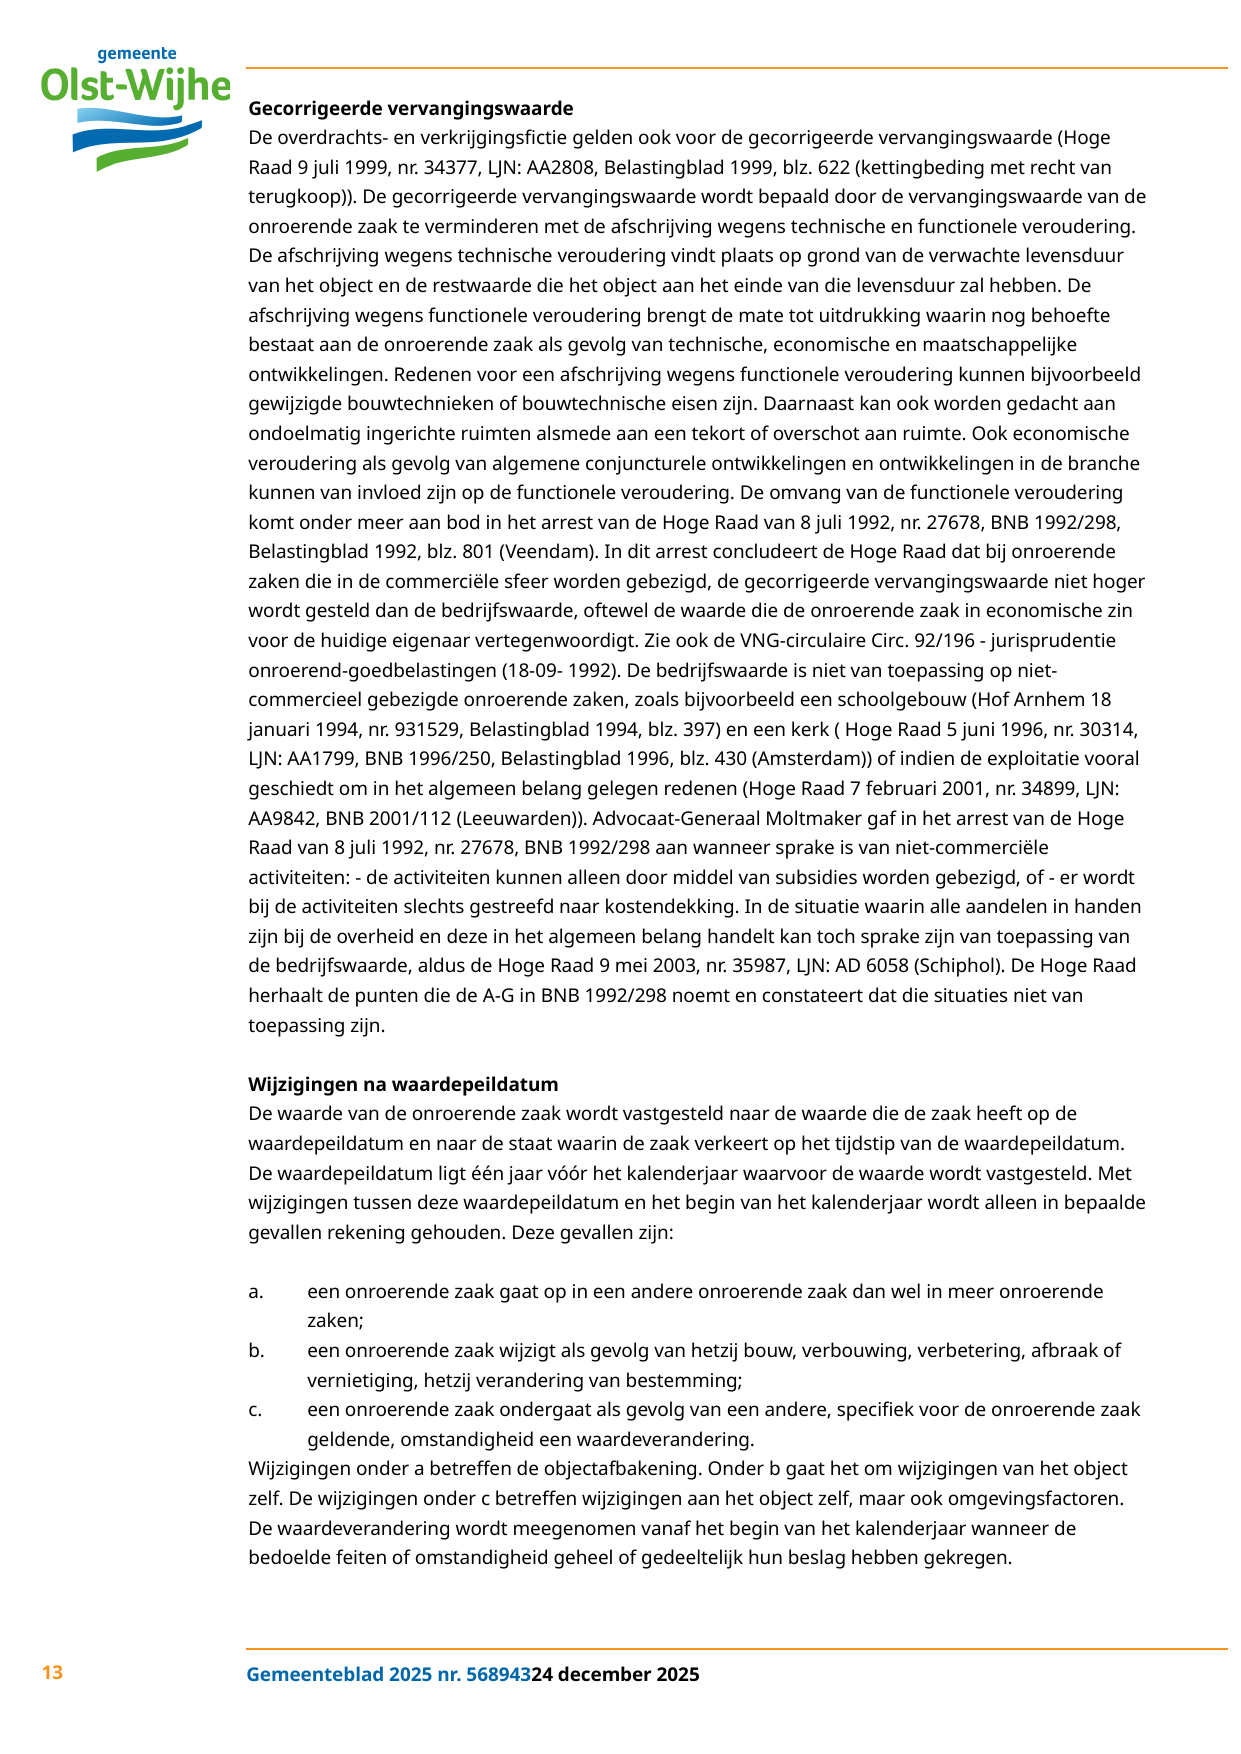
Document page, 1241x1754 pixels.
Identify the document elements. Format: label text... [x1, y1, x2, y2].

list een onroerende zaak wijzigt als gevolg van hetzij bouw, verbouwing, verbetering, afbraak of vernietiging, hetzij verandering van bestemming; [248, 1337, 1152, 1393]
text Wijzigingen na waardepeildatum [248, 1071, 1152, 1097]
text Wijzigingen onder a betreffen de objectafbakening. Onder b gaat het om wijzigingen van het object zelf. De wijzigingen onder c betreffen wijzigingen aan het object zelf, maar ook omgevingsfactoren. De waardeverandering wordt meegenomen vanaf het begin van het kalenderjaar wanneer de bedoelde feiten of omstandigheid geheel of gedeeltelijk hun beslag hebben gekregen. [248, 1456, 1152, 1570]
list een onroerende zaak ondergaat als gevolg van een andere, specifiek voor de onroerende zaak geldende, omstandigheid een waardeverandering. [248, 1396, 1152, 1452]
text De waarde van de onroerende zaak wordt vastgesteld naar de waarde die de zaak heeft op de waardepeildatum en naar de staat waarin de zaak verkeert op het tijdstip van de waardepeildatum. De waardepeildatum ligt één jaar vóór het kalenderjaar waarvoor de waarde wordt vastgesteld. Met wijzigingen tussen deze waardepeildatum en het begin van het kalenderjaar wordt alleen in bepaalde gevallen rekening gehouden. Deze gevallen zijn: [248, 1101, 1152, 1245]
picture [41, 47, 231, 172]
list een onroerende zaak gaat op in een andere onroerende zaak dan wel in meer onroerende zaken; [248, 1278, 1152, 1333]
text Gecorrigeerde vervangingswaarde [248, 95, 1152, 121]
text De overdrachts- en verkrijgingsfictie gelden ook voor de gecorrigeerde vervangingswaarde (Hoge Raad 9 juli 1999, nr. 34377, LJN: AA2808, Belastingblad 1999, blz. 622 (kettingbeding met recht van terugkoop)). De gecorrigeerde vervangingswaarde wordt bepaald door de vervangingswaarde van de onroerende zaak te verminderen met de afschrijving wegens technische en functionele veroudering. De afschrijving wegens technische veroudering vindt plaats op grond van de verwachte levensduur van het object en de restwaarde die het object aan het einde van die levensduur zal hebben. De afschrijving wegens functionele veroudering brengt de mate tot uitdrukking waarin nog behoefte bestaat aan de onroerende zaak als gevolg van technische, economische en maatschappelijke ontwikkelingen. Redenen voor een afschrijving wegens functionele veroudering kunnen bijvoorbeeld gewijzigde bouwtechnieken of bouwtechnische eisen zijn. Daarnaast kan ook worden gedacht aan ondoelmatig ingerichte ruimten alsmede aan een tekort of overschot aan ruimte. Ook economische veroudering als gevolg van algemene conjuncturele ontwikkelingen en ontwikkelingen in de branche kunnen van invloed zijn op de functionele veroudering. De omvang van de functionele veroudering komt onder meer aan bod in het arrest van de Hoge Raad van 8 juli 1992, nr. 27678, BNB 1992/298, Belastingblad 1992, blz. 801 (Veendam). In dit arrest concludeert de Hoge Raad dat bij onroerende zaken die in de commerciële sfeer worden gebezigd, de gecorrigeerde vervangingswaarde niet hoger wordt gesteld dan de bedrijfswaarde, oftewel de waarde die de onroerende zaak in economische zin voor de huidige eigenaar vertegenwoordigt. Zie ook de VNG-circulaire Circ. 92/196 - jurisprudentie onroerend-goedbelastingen (18-09- 1992). De bedrijfswaarde is niet van toepassing op niet-commercieel gebezigde onroerende zaken, zoals bijvoorbeeld een schoolgebouw (Hof Arnhem 18 januari 1994, nr. 931529, Belastingblad 1994, blz. 397) en een kerk ( Hoge Raad 5 juni 1996, nr. 30314, LJN: AA1799, BNB 1996/250, Belastingblad 1996, blz. 430 (Amsterdam)) of indien de exploitatie vooral geschiedt om in het algemeen belang gelegen redenen (Hoge Raad 7 februari 2001, nr. 34899, LJN: AA9842, BNB 2001/112 (Leeuwarden)). Advocaat-Generaal Moltmaker gaf in het arrest van de Hoge Raad van 8 juli 1992, nr. 27678, BNB 1992/298 aan wanneer sprake is van niet-commerciële activiteiten: - de activiteiten kunnen alleen door middel van subsidies worden gebezigd, of - er wordt bij de activiteiten slechts gestreefd naar kostendekking. In de situatie waarin alle aandelen in handen zijn bij de overheid en deze in het algemeen belang handelt kan toch sprake zijn van toepassing van de bedrijfswaarde, aldus de Hoge Raad 9 mei 2003, nr. 35987, LJN: AD 6058 (Schiphol). De Hoge Raad herhaalt de punten die de A-G in BNB 1992/298 noemt en constateert dat die situaties niet van toepassing zijn. [248, 124, 1152, 1038]
